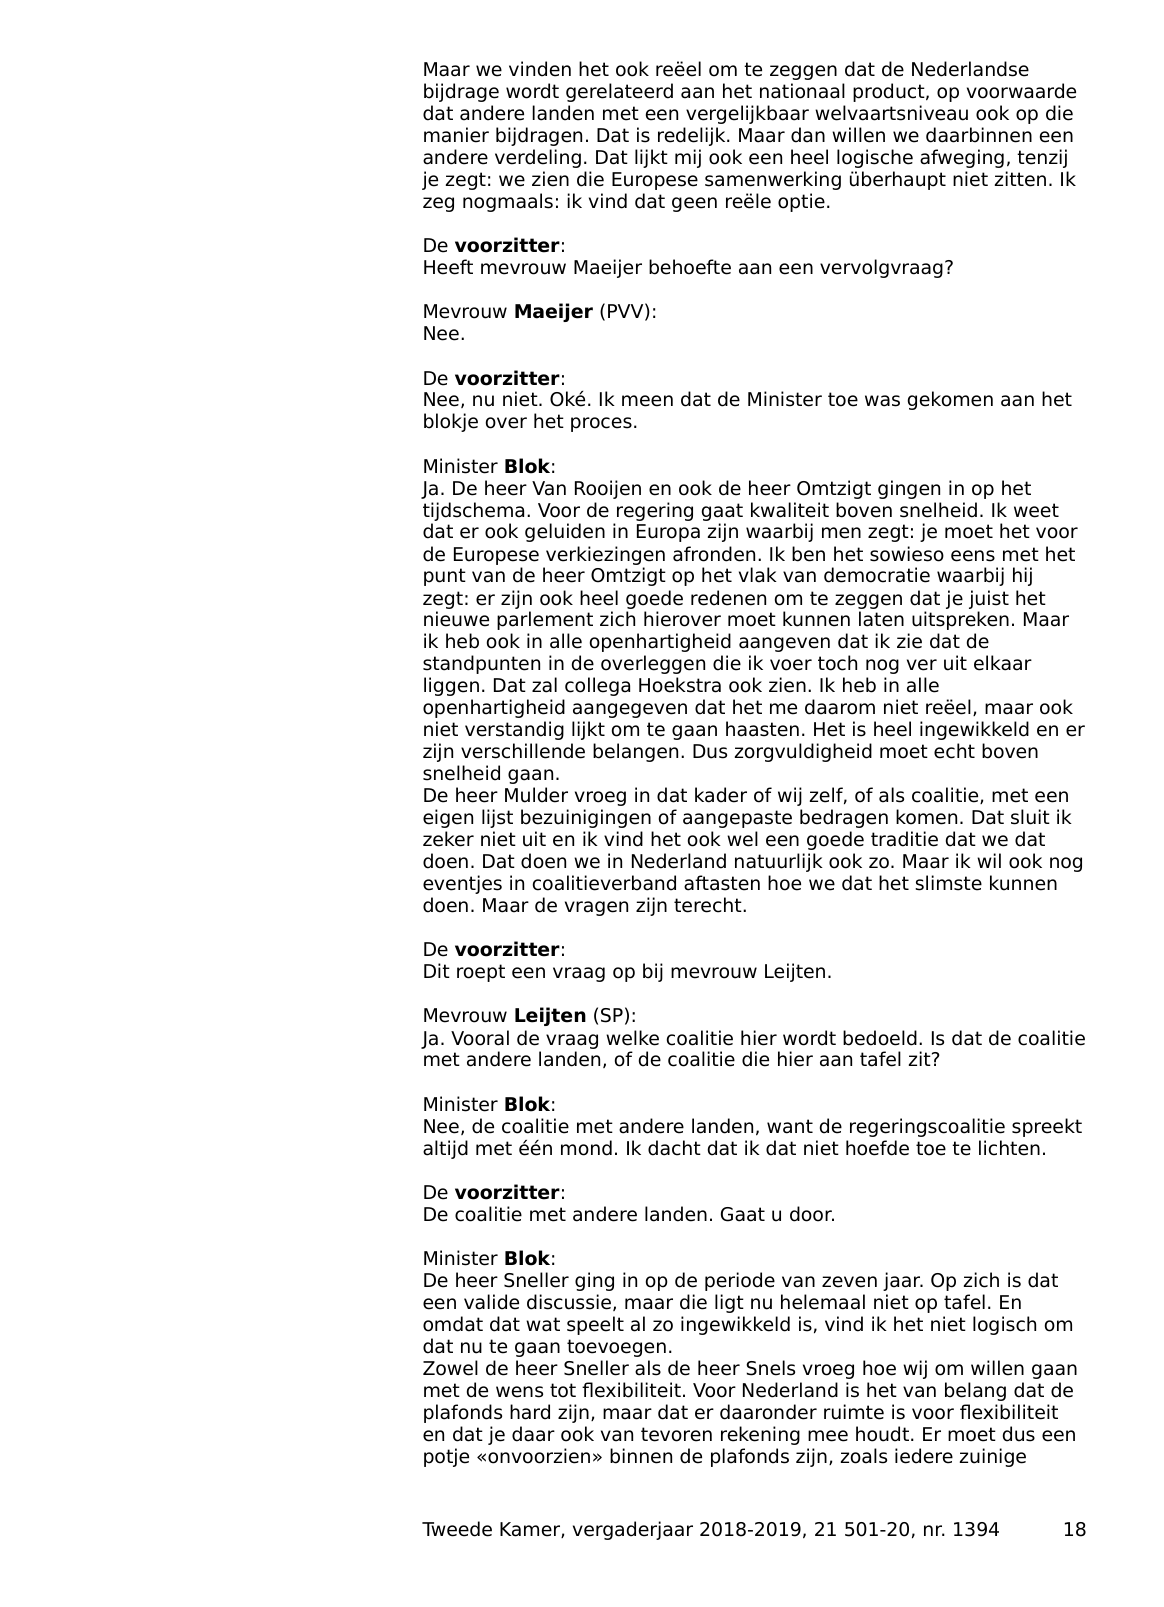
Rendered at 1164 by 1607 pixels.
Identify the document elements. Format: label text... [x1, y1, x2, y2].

text De coalitie met andere landen. Gaat u door. [422, 1204, 1087, 1226]
text De heer Mulder vroeg in dat kader of wij zelf, of als coalitie, met een eigen lijst bezuinigingen of aangepaste bedragen komen. Dat sluit ik zeker niet uit en ik vind het ook wel een goede traditie dat we dat doen. Dat doen we in Nederland natuurlijk ook zo. Maar ik wil ook nog eventjes in coalitieverband aftasten hoe we dat het slimste kunnen doen. Maar de vragen zijn terecht. [422, 785, 1087, 917]
text Minister Blok: [422, 456, 1087, 477]
text Dit roept een vraag op bij mevrouw Leijten. [422, 961, 1087, 983]
text De voorzitter: [422, 1182, 1087, 1204]
text De heer Sneller ging in op de periode van zeven jaar. Op zich is dat een valide discussie, maar die ligt nu helemaal niet op tafel. En omdat dat wat speelt al zo ingewikkeld is, vind ik het niet logisch om dat nu te gaan toevoegen. [422, 1270, 1087, 1358]
text Ja. Vooral de vraag welke coalitie hier wordt bedoeld. Is dat de coalitie met andere landen, of de coalitie die hier aan tafel zit? [422, 1027, 1087, 1071]
text Nee, nu niet. Oké. Ik meen dat de Minister toe was gekomen aan het blokje over het proces. [422, 389, 1087, 433]
text De voorzitter: [422, 939, 1087, 961]
text Ja. De heer Van Rooijen en ook de heer Omtzigt gingen in op het tijdschema. Voor de regering gaat kwaliteit boven snelheid. Ik weet dat er ook geluiden in Europa zijn waarbij men zegt: je moet het voor de Europese verkiezingen afronden. Ik ben het sowieso eens met het punt van de heer Omtzigt op het vlak van democratie waarbij hij zegt: er zijn ook heel goede redenen om te zeggen dat je juist het nieuwe parlement zich hierover moet kunnen laten uitspreken. Maar ik heb ook in alle openhartigheid aangeven dat ik zie dat de standpunten in de overleggen die ik voer toch nog ver uit elkaar liggen. Dat zal collega Hoekstra ook zien. Ik heb in alle openhartigheid aangegeven dat het me daarom niet reëel, maar ook niet verstandig lijkt om te gaan haasten. Het is heel ingewikkeld en er zijn verschillende belangen. Dus zorgvuldigheid moet echt boven snelheid gaan. [422, 477, 1087, 785]
text De voorzitter: [422, 367, 1087, 389]
text Maar we vinden het ook reëel om te zeggen dat de Nederlandse bijdrage wordt gerelateerd aan het nationaal product, op voorwaarde dat andere landen met een vergelijkbaar welvaartsniveau ook op die manier bijdragen. Dat is redelijk. Maar dan willen we daarbinnen een andere verdeling. Dat lijkt mij ook een heel logische afweging, tenzij je zegt: we zien die Europese samenwerking überhaupt niet zitten. Ik zeg nogmaals: ik vind dat geen reële optie. [422, 59, 1087, 213]
text Mevrouw Leijten (SP): [422, 1005, 1087, 1027]
text Minister Blok: [422, 1093, 1087, 1116]
text Nee, de coalitie met andere landen, want de regeringscoalitie spreekt altijd met één mond. Ik dacht dat ik dat niet hoefde toe te lichten. [422, 1116, 1087, 1159]
text De voorzitter: [422, 235, 1087, 257]
text Mevrouw Maeijer (PVV): [422, 301, 1087, 323]
text Minister Blok: [422, 1248, 1087, 1270]
text Heeft mevrouw Maeijer behoefte aan een vervolgvraag? [422, 257, 1087, 279]
text Zowel de heer Sneller als de heer Snels vroeg hoe wij om willen gaan met de wens tot flexibiliteit. Voor Nederland is het van belang dat de plafonds hard zijn, maar dat er daaronder ruimte is voor flexibiliteit en dat je daar ook van tevoren rekening mee houdt. Er moet dus een potje «onvoorzien» binnen de plafonds zijn, zoals iedere zuinige [422, 1358, 1087, 1468]
text Nee. [422, 323, 1087, 345]
